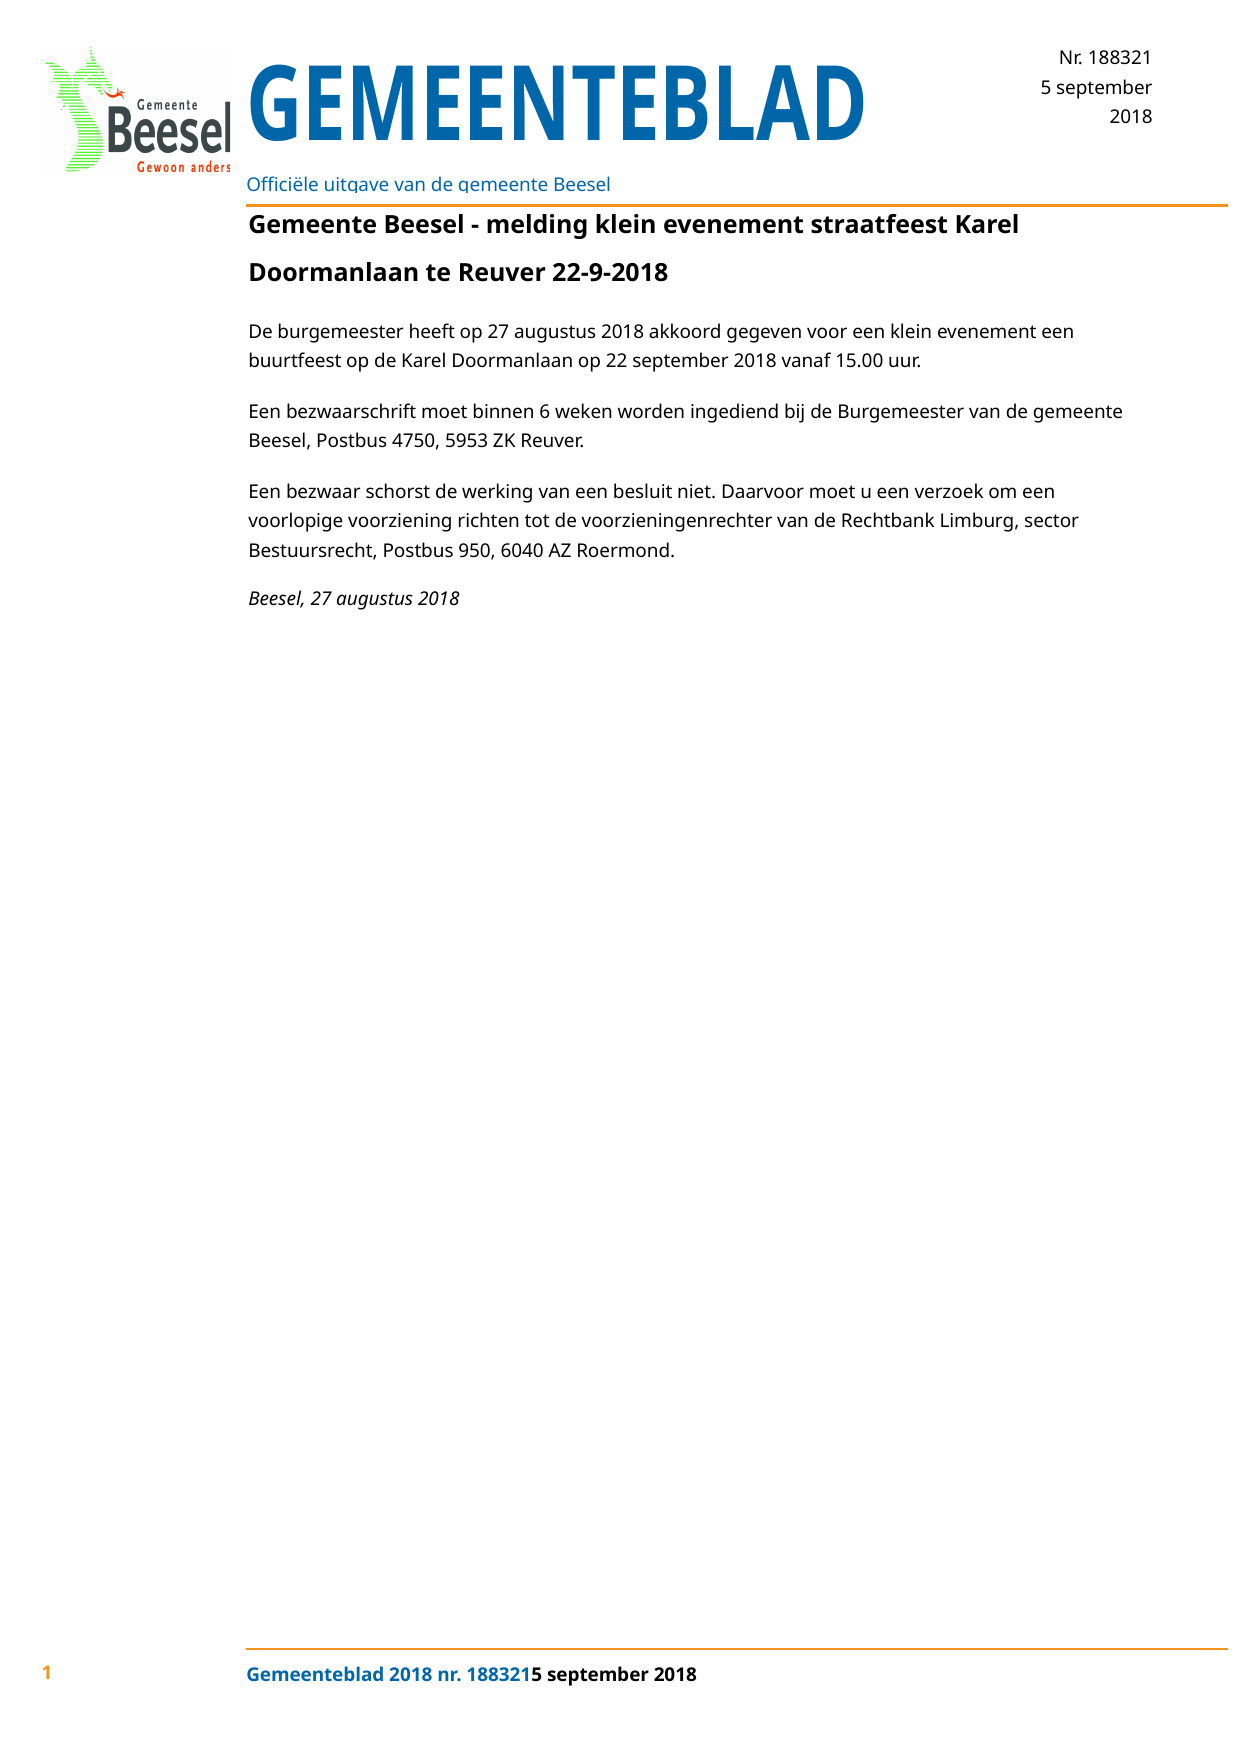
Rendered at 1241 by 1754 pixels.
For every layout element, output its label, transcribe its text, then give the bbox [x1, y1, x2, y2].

text Beesel, 27 augustus 2018 [248, 585, 1152, 611]
text Gemeente Beesel - melding klein evenement straatfeest Karel Doormanlaan te Reuver 22-9-2018 [248, 207, 1152, 288]
text De burgemeester heeft op 27 augustus 2018 akkoord gegeven voor een klein evenement een buurtfeest op de Karel Doormanlaan op 22 september 2018 vanaf 15.00 uur. [248, 318, 1152, 373]
text Een bezwaarschrift moet binnen 6 weken worden ingediend bij de Burgemeester van de gemeente Beesel, Postbus 4750, 5953 ZK Reuver. [248, 398, 1152, 453]
text Een bezwaar schorst de werking van een besluit niet. Daarvoor moet u een verzoek om een voorlopige voorziening richten tot de voorzieningenrechter van de Rechtbank Limburg, sector Bestuursrecht, Postbus 950, 6040 AZ Roermond. [248, 478, 1152, 563]
picture [41, 47, 231, 172]
